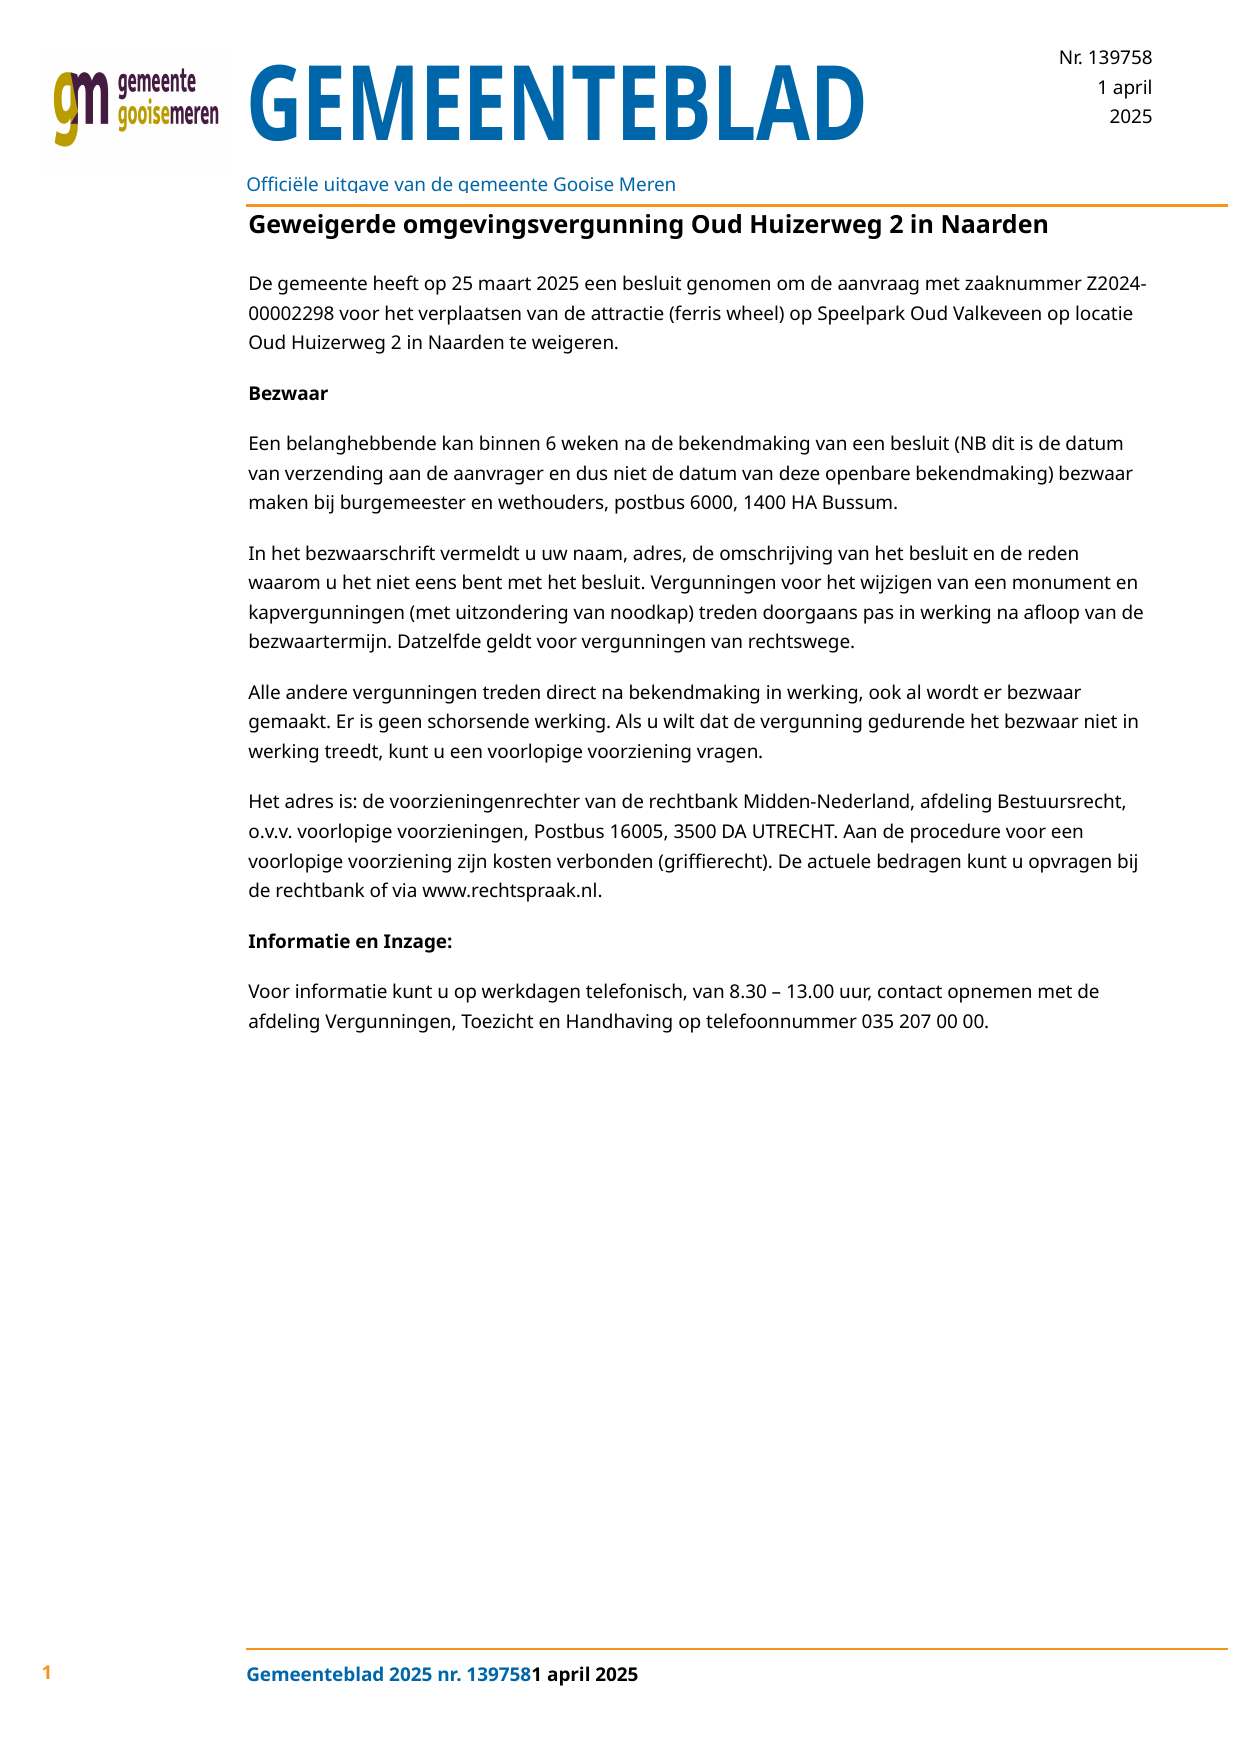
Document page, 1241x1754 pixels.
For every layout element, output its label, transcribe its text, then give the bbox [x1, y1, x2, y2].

text Informatie en Inzage: [248, 928, 1152, 953]
text Een belanghebbende kan binnen 6 weken na de bekendmaking van een besluit (NB dit is de datum van verzending aan de aanvrager en dus niet de datum van deze openbare bekendmaking) bezwaar maken bij burgemeester en wethouders, postbus 6000, 1400 HA Bussum. [248, 430, 1152, 515]
text Geweigerde omgevingsvergunning Oud Huizerweg 2 in Naarden [248, 207, 1152, 241]
text Het adres is: de voorzieningenrechter van de rechtbank Midden-Nederland, afdeling Bestuursrecht, o.v.v. voorlopige voorzieningen, Postbus 16005, 3500 DA UTRECHT. Aan de procedure voor een voorlopige voorziening zijn kosten verbonden (griffierecht). De actuele bedragen kunt u opvragen bij de rechtbank of via www.rechtspraak.nl. [248, 789, 1152, 903]
text Alle andere vergunningen treden direct na bekendmaking in werking, ook al wordt er bezwaar gemaakt. Er is geen schorsende werking. Als u wilt dat de vergunning gedurende het bezwaar niet in werking treedt, kunt u een voorlopige voorziening vragen. [248, 679, 1152, 764]
picture [41, 47, 231, 172]
text De gemeente heeft op 25 maart 2025 een besluit genomen om de aanvraag met zaaknummer Z2024-00002298 voor het verplaatsen van de attractie (ferris wheel) op Speelpark Oud Valkeveen op locatie Oud Huizerweg 2 in Naarden te weigeren. [248, 270, 1152, 355]
text In het bezwaarschrift vermeldt u uw naam, adres, de omschrijving van het besluit en de reden waarom u het niet eens bent met het besluit. Vergunningen voor het wijzigen van een monument en kapvergunningen (met uitzondering van noodkap) treden doorgaans pas in werking na afloop van de bezwaartermijn. Datzelfde geldt voor vergunningen van rechtswege. [248, 540, 1152, 654]
text Bezwaar [248, 380, 1152, 406]
text Voor informatie kunt u op werkdagen telefonisch, van 8.30 – 13.00 uur, contact opnemen met de afdeling Vergunningen, Toezicht en Handhaving op telefoonnummer 035 207 00 00. [248, 978, 1152, 1033]
